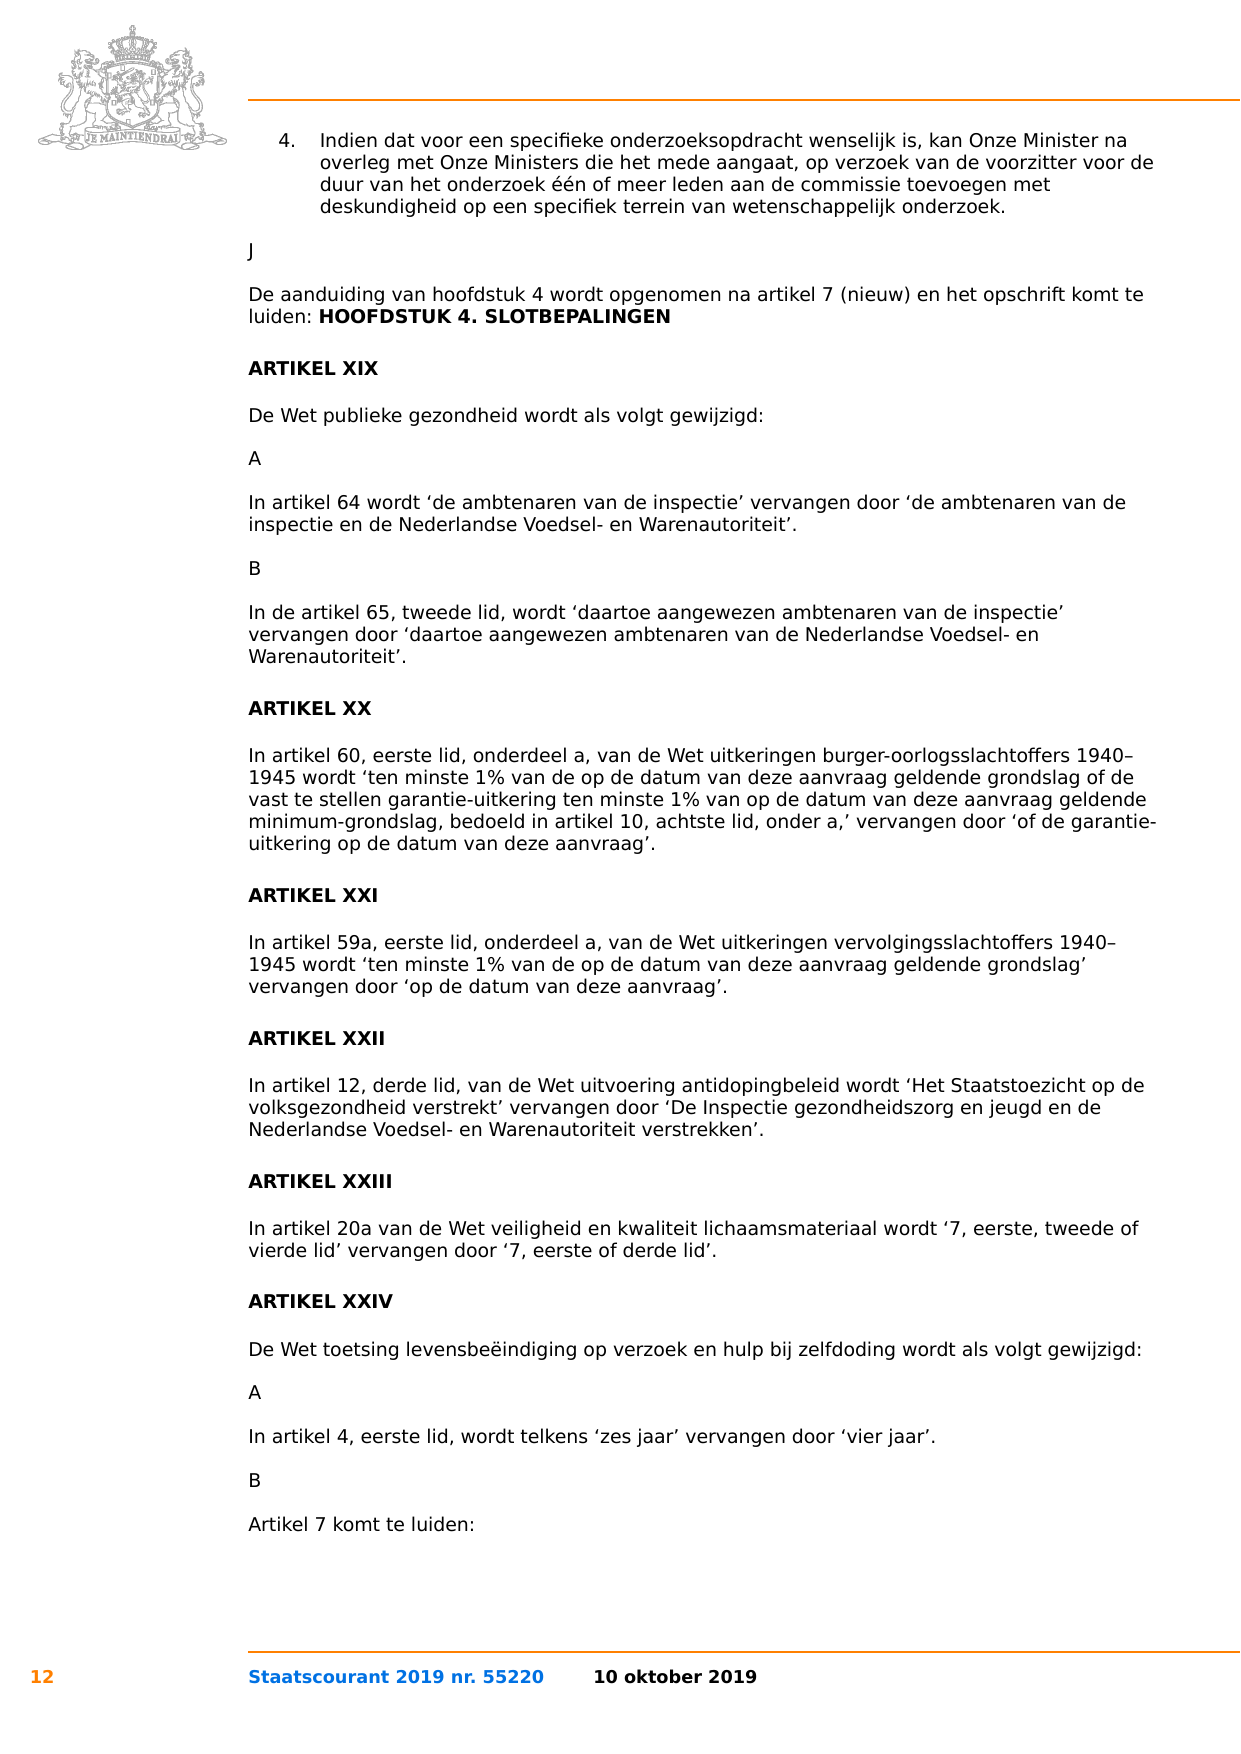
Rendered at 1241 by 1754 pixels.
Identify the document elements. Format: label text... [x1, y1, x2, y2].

text In artikel 4, eerste lid, wordt telkens ‘zes jaar’ vervangen door ‘vier jaar’. [248, 1426, 1163, 1448]
text De aanduiding van hoofdstuk 4 wordt opgenomen na artikel 7 (nieuw) en het opschrift komt te luiden: HOOFDSTUK 4. SLOTBEPALINGEN [248, 283, 1163, 327]
text In de artikel 65, tweede lid, wordt ‘daartoe aangewezen ambtenaren van de inspectie’ vervangen door ‘daartoe aangewezen ambtenaren van de Nederlandse Voedsel- en Warenautoriteit’. [248, 602, 1163, 668]
subtitle ARTIKEL XXII [248, 1028, 1163, 1049]
subtitle ARTIKEL XX [248, 698, 1163, 720]
subtitle ARTIKEL XIX [248, 357, 1163, 379]
text In artikel 60, eerste lid, onderdeel a, van de Wet uitkeringen burger-oorlogsslachtoffers 1940–1945 wordt ‘ten minste 1% van de op de datum van deze aanvraag geldende grondslag of de vast te stellen garantie-uitkering ten minste 1% van op de datum van deze aanvraag geldende minimum-grondslag, bedoeld in artikel 10, achtste lid, onder a,’ vervangen door ‘of de garantie-uitkering op de datum van deze aanvraag’. [248, 745, 1163, 855]
text In artikel 59a, eerste lid, onderdeel a, van de Wet uitkeringen vervolgingsslachtoffers 1940–1945 wordt ‘ten minste 1% van de op de datum van deze aanvraag geldende grondslag’ vervangen door ‘op de datum van deze aanvraag’. [248, 932, 1163, 998]
subtitle ARTIKEL XXI [248, 885, 1163, 907]
text Artikel 7 komt te luiden: [248, 1514, 1163, 1536]
subtitle ARTIKEL XXIV [248, 1291, 1163, 1313]
text In artikel 12, derde lid, van de Wet uitvoering antidopingbeleid wordt ‘Het Staatstoezicht op de volksgezondheid verstrekt’ vervangen door ‘De Inspectie gezondheidszorg en jeugd en de Nederlandse Voedsel- en Warenautoriteit verstrekken’. [248, 1074, 1163, 1141]
picture [38, 25, 227, 150]
text 4. Indien dat voor een specifieke onderzoeksopdracht wenselijk is, kan Onze Minister na overleg met Onze Ministers die het mede aangaat, op verzoek van de voorzitter voor de duur van het onderzoek één of meer leden aan de commissie toevoegen met deskundigheid op een specifiek terrein van wetenschappelijk onderzoek. [278, 130, 1163, 218]
text A [248, 1382, 1163, 1404]
text B [248, 558, 1163, 580]
text De Wet toetsing levensbeëindiging op verzoek en hulp bij zelfdoding wordt als volgt gewijzigd: [248, 1338, 1163, 1360]
text In artikel 20a van de Wet veiligheid en kwaliteit lichaamsmateriaal wordt ‘7, eerste, tweede of vierde lid’ vervangen door ‘7, eerste of derde lid’. [248, 1217, 1163, 1261]
subtitle ARTIKEL XXIII [248, 1171, 1163, 1192]
text In artikel 64 wordt ‘de ambtenaren van de inspectie’ vervangen door ‘de ambtenaren van de inspectie en de Nederlandse Voedsel- en Warenautoriteit’. [248, 492, 1163, 536]
text J [248, 240, 1163, 262]
text De Wet publieke gezondheid wordt als volgt gewijzigd: [248, 404, 1163, 426]
text B [248, 1470, 1163, 1492]
text A [248, 448, 1163, 470]
